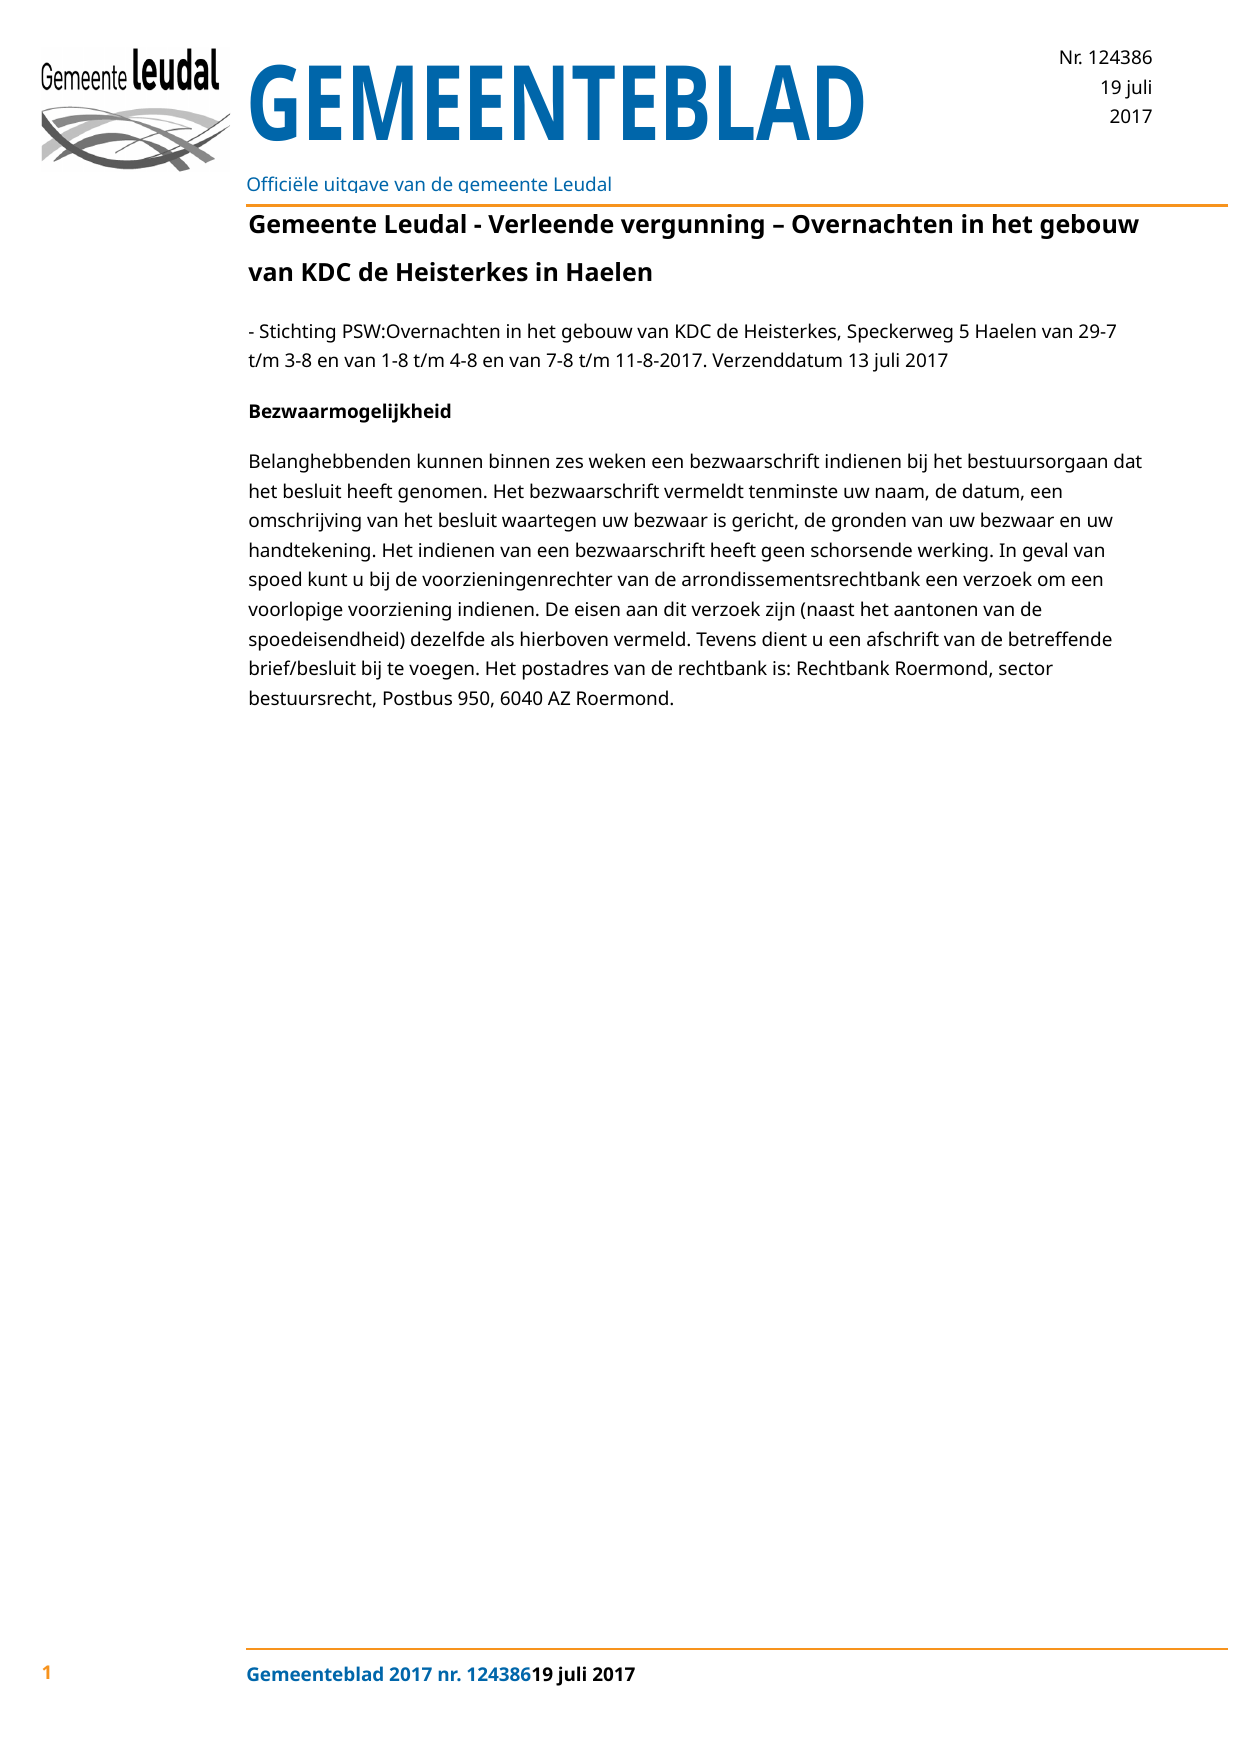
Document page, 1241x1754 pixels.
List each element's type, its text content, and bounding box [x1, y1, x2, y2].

text Gemeente Leudal - Verleende vergunning – Overnachten in het gebouw van KDC de Heisterkes in Haelen [248, 207, 1152, 288]
text - Stichting PSW:Overnachten in het gebouw van KDC de Heisterkes, Speckerweg 5 Haelen van 29-7 t/m 3-8 en van 1-8 t/m 4-8 en van 7-8 t/m 11-8-2017. Verzenddatum 13 juli 2017 [248, 318, 1152, 373]
text Belanghebbenden kunnen binnen zes weken een bezwaarschrift indienen bij het bestuursorgaan dat het besluit heeft genomen. Het bezwaarschrift vermeldt tenminste uw naam, de datum, een omschrijving van het besluit waartegen uw bezwaar is gericht, de gronden van uw bezwaar en uw handtekening. Het indienen van een bezwaarschrift heeft geen schorsende werking. In geval van spoed kunt u bij de voorzieningenrechter van de arrondissementsrechtbank een verzoek om een voorlopige voorziening indienen. De eisen aan dit verzoek zijn (naast het aantonen van de spoedeisendheid) dezelfde als hierboven vermeld. Tevens dient u een afschrift van de betreffende brief/besluit bij te voegen. Het postadres van de rechtbank is: Rechtbank Roermond, sector bestuursrecht, Postbus 950, 6040 AZ Roermond. [248, 448, 1152, 711]
text Bezwaarmogelijkheid [248, 398, 1152, 424]
picture [41, 47, 231, 172]
